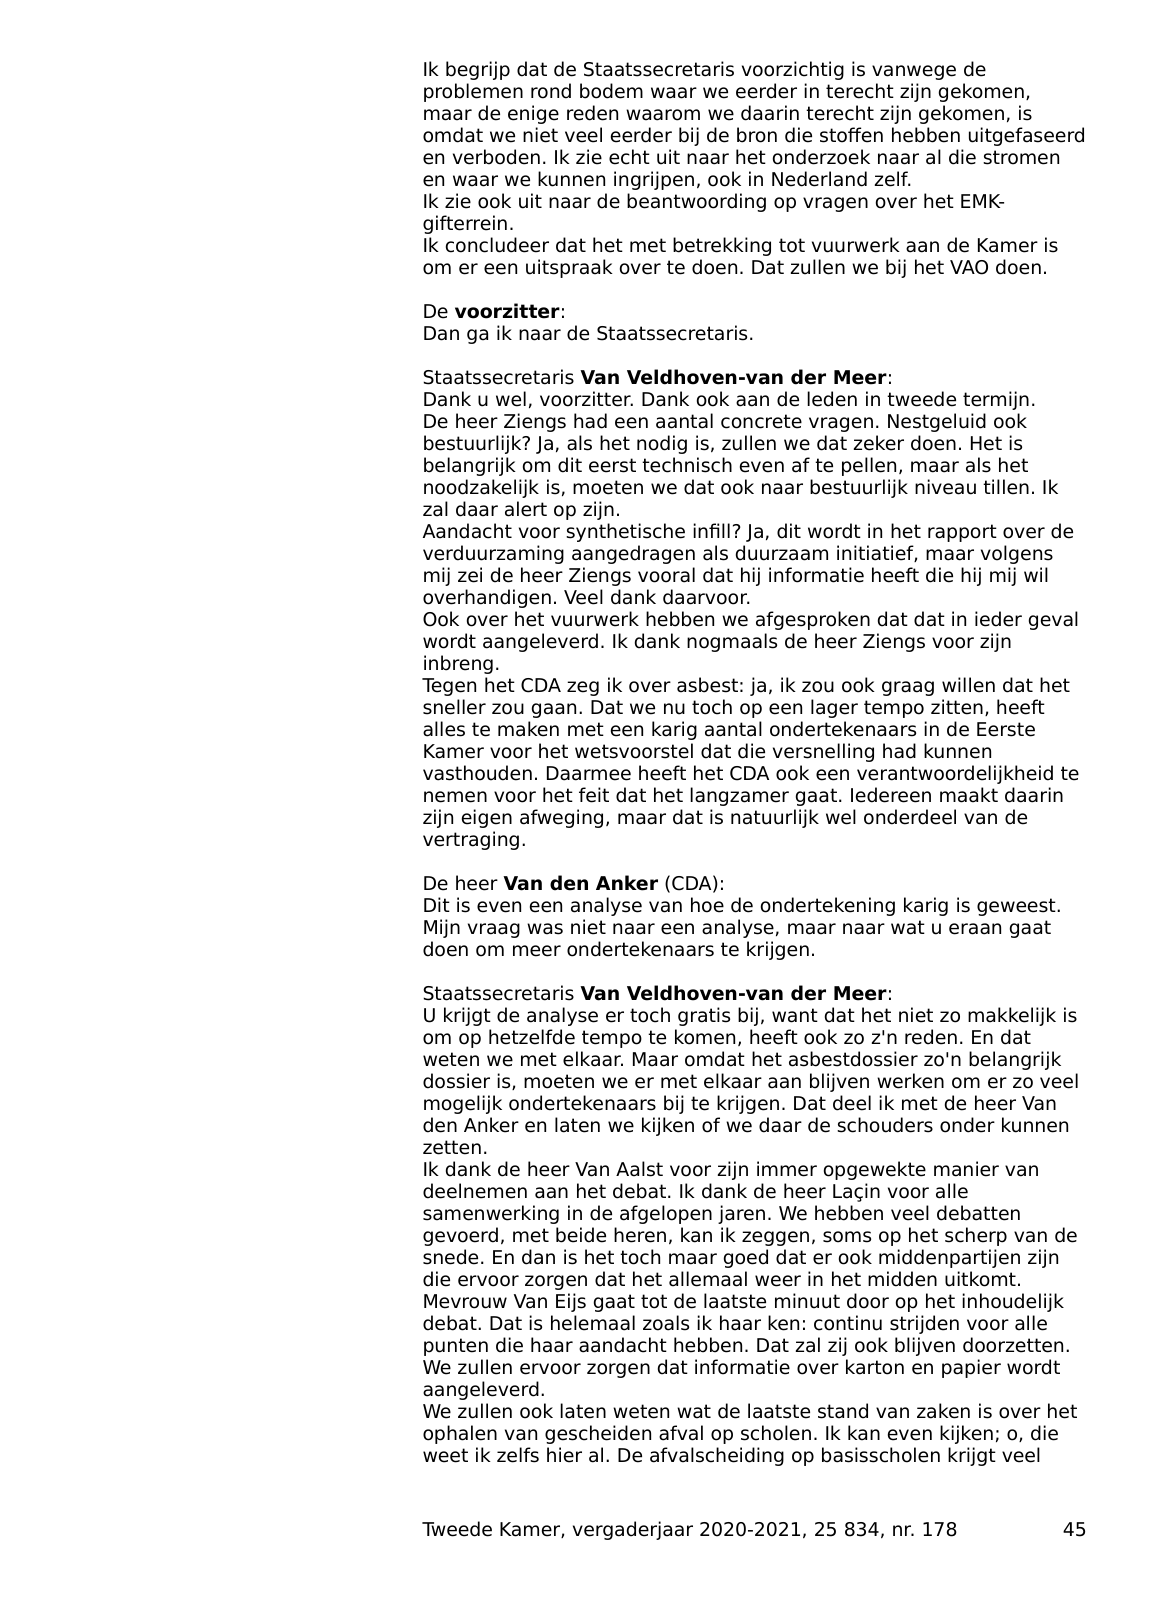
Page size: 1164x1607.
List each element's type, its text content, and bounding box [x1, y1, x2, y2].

text Aandacht voor synthetische infill? Ja, dit wordt in het rapport over de verduurzaming aangedragen als duurzaam initiatief, maar volgens mij zei de heer Ziengs vooral dat hij informatie heeft die hij mij wil overhandigen. Veel dank daarvoor. [422, 521, 1087, 609]
text De heer Van den Anker (CDA): [422, 873, 1087, 895]
text Ook over het vuurwerk hebben we afgesproken dat dat in ieder geval wordt aangeleverd. Ik dank nogmaals de heer Ziengs voor zijn inbreng. [422, 609, 1087, 675]
text Tegen het CDA zeg ik over asbest: ja, ik zou ook graag willen dat het sneller zou gaan. Dat we nu toch op een lager tempo zitten, heeft alles te maken met een karig aantal ondertekenaars in de Eerste Kamer voor het wetsvoorstel dat die versnelling had kunnen vasthouden. Daarmee heeft het CDA ook een verantwoordelijkheid te nemen voor het feit dat het langzamer gaat. Iedereen maakt daarin zijn eigen afweging, maar dat is natuurlijk wel onderdeel van de vertraging. [422, 675, 1087, 851]
text Ik begrijp dat de Staatssecretaris voorzichtig is vanwege de problemen rond bodem waar we eerder in terecht zijn gekomen, maar de enige reden waarom we daarin terecht zijn gekomen, is omdat we niet veel eerder bij de bron die stoffen hebben uitgefaseerd en verboden. Ik zie echt uit naar het onderzoek naar al die stromen en waar we kunnen ingrijpen, ook in Nederland zelf. [422, 59, 1087, 191]
text Staatssecretaris Van Veldhoven-van der Meer: [422, 367, 1087, 389]
text Staatssecretaris Van Veldhoven-van der Meer: [422, 983, 1087, 1005]
text Dan ga ik naar de Staatssecretaris. [422, 323, 1087, 345]
text Mevrouw Van Eijs gaat tot de laatste minuut door op het inhoudelijk debat. Dat is helemaal zoals ik haar ken: continu strijden voor alle punten die haar aandacht hebben. Dat zal zij ook blijven doorzetten. We zullen ervoor zorgen dat informatie over karton en papier wordt aangeleverd. [422, 1291, 1087, 1401]
text Ik concludeer dat het met betrekking tot vuurwerk aan de Kamer is om er een uitspraak over te doen. Dat zullen we bij het VAO doen. [422, 235, 1087, 279]
text We zullen ook laten weten wat de laatste stand van zaken is over het ophalen van gescheiden afval op scholen. Ik kan even kijken; o, die weet ik zelfs hier al. De afvalscheiding op basisscholen krijgt veel [422, 1401, 1087, 1467]
text De voorzitter: [422, 301, 1087, 323]
text Ik zie ook uit naar de beantwoording op vragen over het EMK-gifterrein. [422, 191, 1087, 235]
text U krijgt de analyse er toch gratis bij, want dat het niet zo makkelijk is om op hetzelfde tempo te komen, heeft ook zo z'n reden. En dat weten we met elkaar. Maar omdat het asbestdossier zo'n belangrijk dossier is, moeten we er met elkaar aan blijven werken om er zo veel mogelijk ondertekenaars bij te krijgen. Dat deel ik met de heer Van den Anker en laten we kijken of we daar de schouders onder kunnen zetten. [422, 1005, 1087, 1159]
text Dit is even een analyse van hoe de ondertekening karig is geweest. Mijn vraag was niet naar een analyse, maar naar wat u eraan gaat doen om meer ondertekenaars te krijgen. [422, 895, 1087, 961]
text De heer Ziengs had een aantal concrete vragen. Nestgeluid ook bestuurlijk? Ja, als het nodig is, zullen we dat zeker doen. Het is belangrijk om dit eerst technisch even af te pellen, maar als het noodzakelijk is, moeten we dat ook naar bestuurlijk niveau tillen. Ik zal daar alert op zijn. [422, 411, 1087, 521]
text Ik dank de heer Van Aalst voor zijn immer opgewekte manier van deelnemen aan het debat. Ik dank de heer Laçin voor alle samenwerking in de afgelopen jaren. We hebben veel debatten gevoerd, met beide heren, kan ik zeggen, soms op het scherp van de snede. En dan is het toch maar goed dat er ook middenpartijen zijn die ervoor zorgen dat het allemaal weer in het midden uitkomt. [422, 1159, 1087, 1291]
text Dank u wel, voorzitter. Dank ook aan de leden in tweede termijn. [422, 389, 1087, 411]
